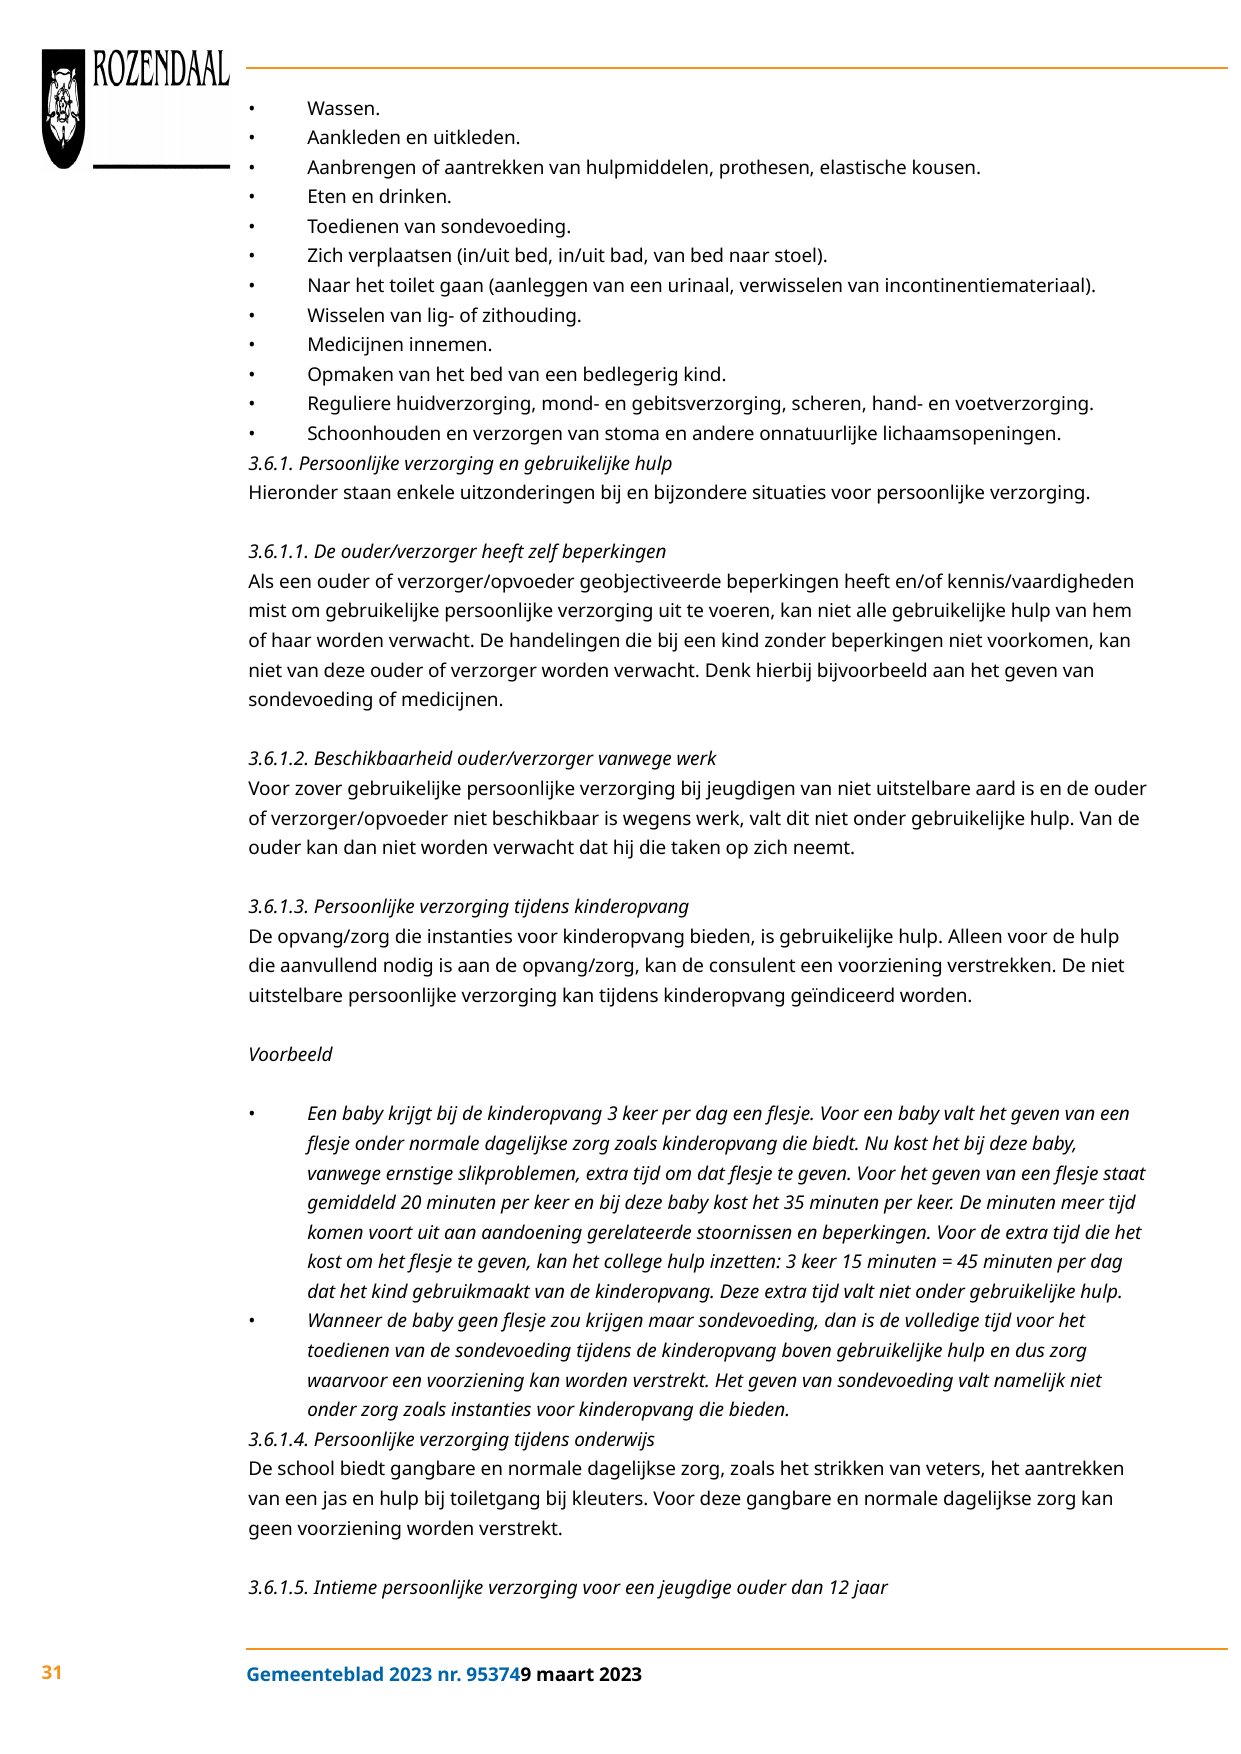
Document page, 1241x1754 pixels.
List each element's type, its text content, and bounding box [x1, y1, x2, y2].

list Toedienen van sondevoeding. [248, 213, 1152, 239]
text 3.6.1.1. De ouder/verzorger heeft zelf beperkingen [248, 538, 1152, 564]
text De school biedt gangbare en normale dagelijkse zorg, zoals het strikken van veters, het aantrekken van een jas en hulp bij toiletgang bij kleuters. Voor deze gangbare en normale dagelijkse zorg kan geen voorziening worden verstrekt. [248, 1456, 1152, 1541]
list Reguliere huidverzorging, mond- en gebitsverzorging, scheren, hand- en voetverzorging. [248, 391, 1152, 416]
list Opmaken van het bed van een bedlegerig kind. [248, 361, 1152, 387]
text Voorbeeld [248, 1041, 1152, 1067]
list Wanneer de baby geen flesje zou krijgen maar sondevoeding, dan is de volledige tijd voor het toedienen van de sondevoeding tijdens de kinderopvang boven gebruikelijke hulp en dus zorg waarvoor een voorziening kan worden verstrekt. Het geven van sondevoeding valt namelijk niet onder zorg zoals instanties voor kinderopvang die bieden. [248, 1308, 1152, 1422]
list Schoonhouden en verzorgen van stoma en andere onnatuurlijke lichaamsopeningen. [248, 420, 1152, 446]
text 3.6.1.2. Beschikbaarheid ouder/verzorger vanwege werk [248, 746, 1152, 771]
list Naar het toilet gaan (aanleggen van een urinaal, verwisselen van incontinentiemateriaal). [248, 272, 1152, 298]
text De opvang/zorg die instanties voor kinderopvang bieden, is gebruikelijke hulp. Alleen voor de hulp die aanvullend nodig is aan de opvang/zorg, kan de consulent een voorziening verstrekken. De niet uitstelbare persoonlijke verzorging kan tijdens kinderopvang geïndiceerd worden. [248, 923, 1152, 1008]
text 3.6.1.4. Persoonlijke verzorging tijdens onderwijs [248, 1426, 1152, 1452]
text 3.6.1. Persoonlijke verzorging en gebruikelijke hulp [248, 450, 1152, 476]
list Wassen. [248, 95, 1152, 121]
list Een baby krijgt bij de kinderopvang 3 keer per dag een flesje. Voor een baby valt het geven van een flesje onder normale dagelijkse zorg zoals kinderopvang die biedt. Nu kost het bij deze baby, vanwege ernstige slikproblemen, extra tijd om dat flesje te geven. Voor het geven van een flesje staat gemiddeld 20 minuten per keer en bij deze baby kost het 35 minuten per keer. De minuten meer tijd komen voort uit aan aandoening gerelateerde stoornissen en beperkingen. Voor de extra tijd die het kost om het flesje te geven, kan het college hulp inzetten: 3 keer 15 minuten = 45 minuten per dag dat het kind gebruikmaakt van de kinderopvang. Deze extra tijd valt niet onder gebruikelijke hulp. [248, 1101, 1152, 1304]
text 3.6.1.5. Intieme persoonlijke verzorging voor een jeugdige ouder dan 12 jaar [248, 1574, 1152, 1600]
list Medicijnen innemen. [248, 331, 1152, 357]
list Wisselen van lig- of zithouding. [248, 302, 1152, 328]
text Als een ouder of verzorger/opvoeder geobjectiveerde beperkingen heeft en/of kennis/vaardigheden mist om gebruikelijke persoonlijke verzorging uit te voeren, kan niet alle gebruikelijke hulp van hem of haar worden verwacht. De handelingen die bij een kind zonder beperkingen niet voorkomen, kan niet van deze ouder of verzorger worden verwacht. Denk hierbij bijvoorbeeld aan het geven van sondevoeding of medicijnen. [248, 568, 1152, 712]
text Voor zover gebruikelijke persoonlijke verzorging bij jeugdigen van niet uitstelbare aard is en de ouder of verzorger/opvoeder niet beschikbaar is wegens werk, valt dit niet onder gebruikelijke hulp. Van de ouder kan dan niet worden verwacht dat hij die taken op zich neemt. [248, 775, 1152, 860]
text Hieronder staan enkele uitzonderingen bij en bijzondere situaties voor persoonlijke verzorging. [248, 479, 1152, 505]
list Aankleden en uitkleden. [248, 124, 1152, 150]
list Zich verplaatsen (in/uit bed, in/uit bad, van bed naar stoel). [248, 243, 1152, 268]
list Eten en drinken. [248, 183, 1152, 209]
list Aanbrengen of aantrekken van hulpmiddelen, prothesen, elastische kousen. [248, 154, 1152, 180]
picture [41, 47, 231, 172]
text 3.6.1.3. Persoonlijke verzorging tijdens kinderopvang [248, 893, 1152, 919]
